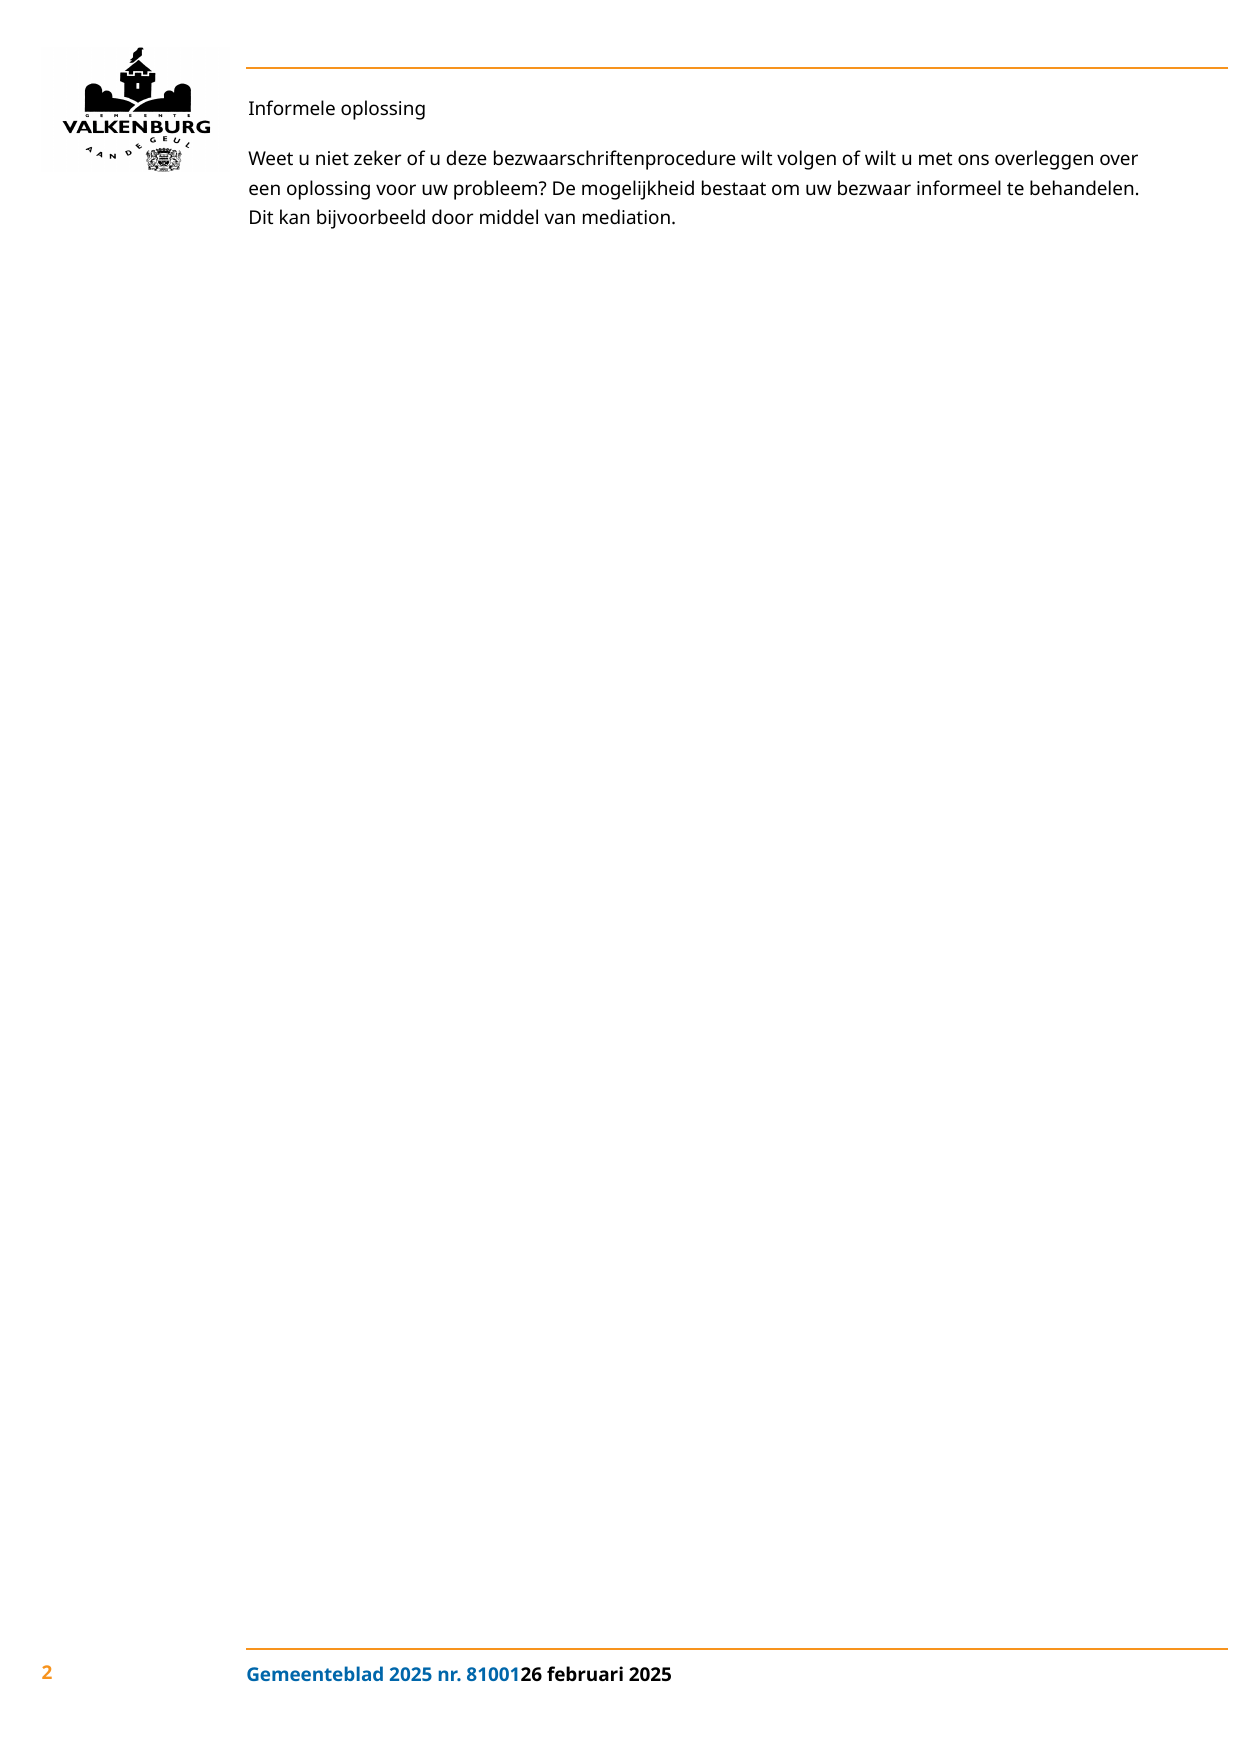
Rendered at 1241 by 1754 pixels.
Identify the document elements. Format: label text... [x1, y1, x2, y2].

picture [41, 47, 231, 172]
text Informele oplossing [248, 95, 1152, 121]
text Weet u niet zeker of u deze bezwaarschriftenprocedure wilt volgen of wilt u met ons overleggen over een oplossing voor uw probleem? De mogelijkheid bestaat om uw bezwaar informeel te behandelen. Dit kan bijvoorbeeld door middel van mediation. [248, 145, 1152, 230]
